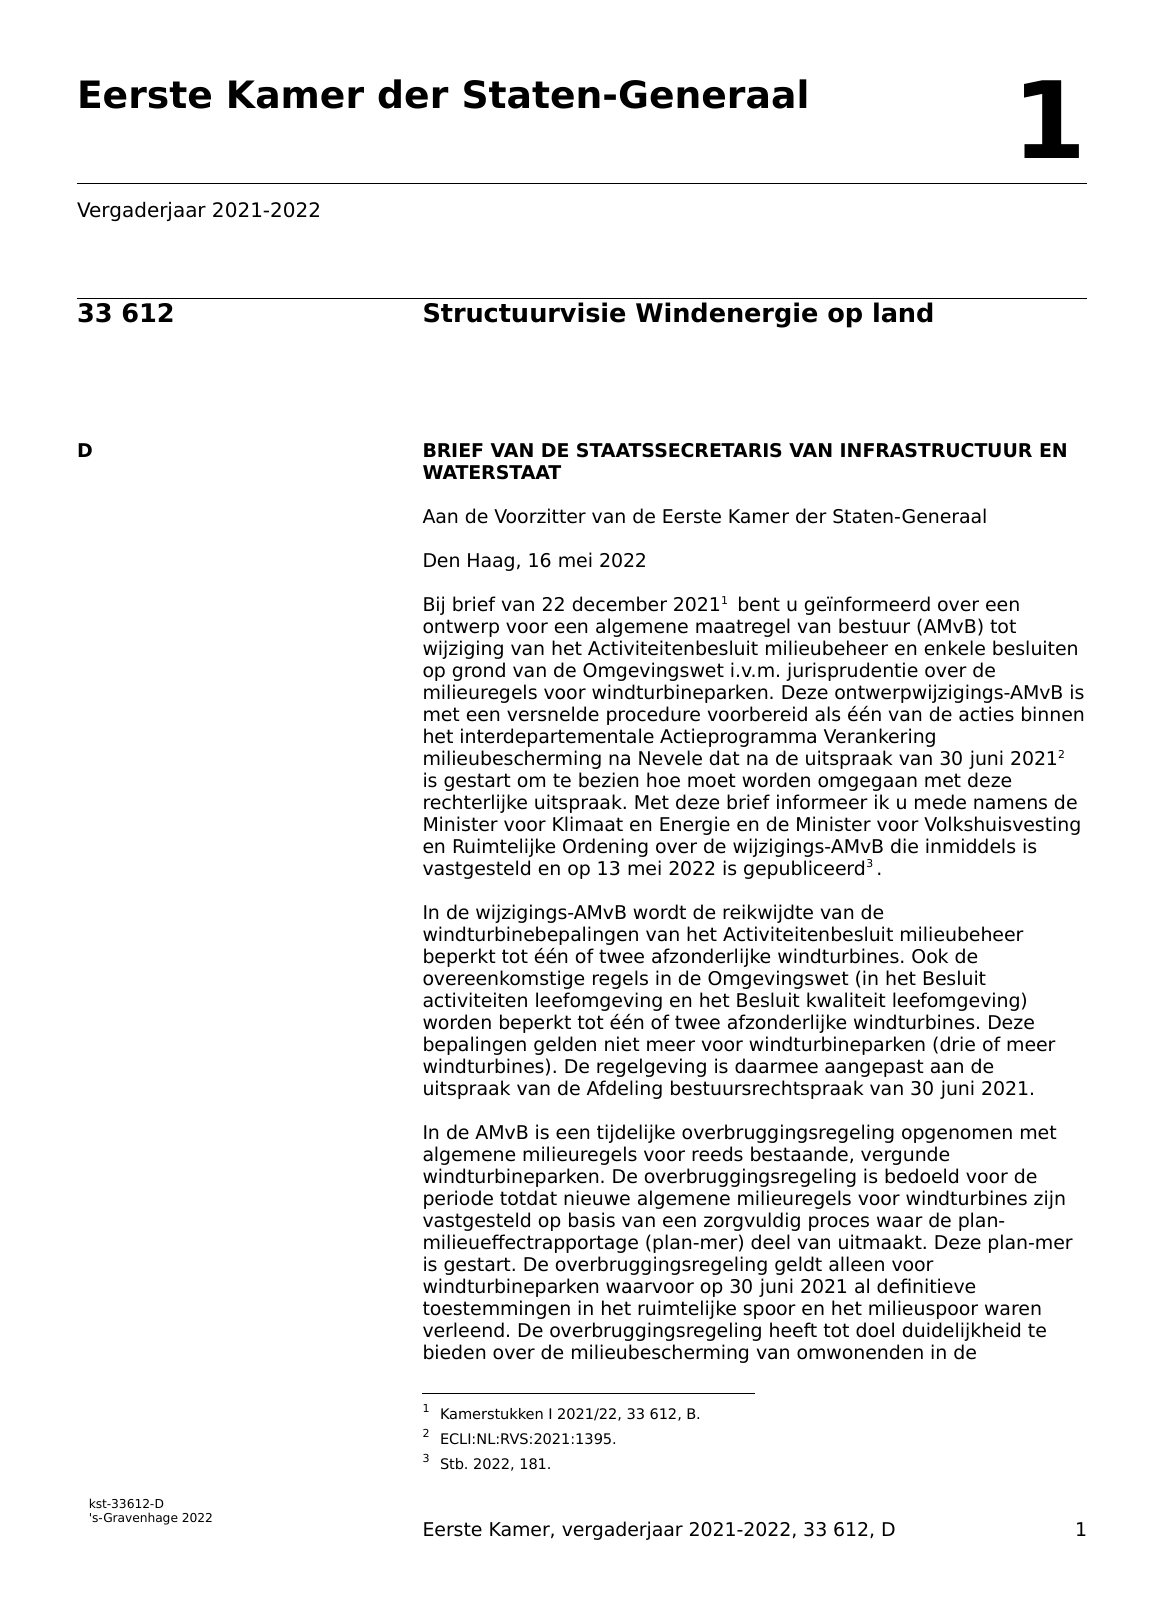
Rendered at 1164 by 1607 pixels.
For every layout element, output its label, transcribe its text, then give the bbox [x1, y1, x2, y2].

text Aan de Voorzitter van de Eerste Kamer der Staten-Generaal [422, 506, 1087, 528]
text In de AMvB is een tijdelijke overbruggingsregeling opgenomen met algemene milieuregels voor reeds bestaande, vergunde windturbineparken. De overbruggingsregeling is bedoeld voor de periode totdat nieuwe algemene milieuregels voor windturbines zijn vastgesteld op basis van een zorgvuldig proces waar de plan-milieueffectrapportage (plan-mer) deel van uitmaakt. Deze plan-mer is gestart. De overbruggingsregeling geldt alleen voor windturbineparken waarvoor op 30 juni 2021 al definitieve toestemmingen in het ruimtelijke spoor en het milieuspoor waren verleend. De overbruggingsregeling heeft tot doel duidelijkheid te bieden over de milieubescherming van omwonenden in de [422, 1122, 1087, 1364]
subtitle 33 612 Structuurvisie Windenergie op land [77, 299, 1087, 329]
text ECLI:NL:RVS:2021:1395. [422, 1427, 1087, 1449]
text Stb. 2022, 181. [422, 1452, 1087, 1474]
table_header Eerste Kamer der Staten-Generaal [77, 59, 886, 183]
text Bij brief van 22 december 2021 bent u geïnformeerd over een ontwerp voor een algemene maatregel van bestuur (AMvB) tot wijziging van het Activiteitenbesluit milieubeheer en enkele besluiten op grond van de Omgevingswet i.v.m. jurisprudentie over de milieuregels voor windturbineparken. Deze ontwerpwijzigings-AMvB is met een versnelde procedure voorbereid als één van de acties binnen het interdepartementale Actieprogramma Verankering milieubescherming na Nevele dat na de uitspraak van 30 juni 2021 is gestart om te bezien hoe moet worden omgegaan met deze rechterlijke uitspraak. Met deze brief informeer ik u mede namens de Minister voor Klimaat en Energie en de Minister voor Volkshuisvesting en Ruimtelijke Ordening over de wijzigings-AMvB die inmiddels is vastgesteld en op 13 mei 2022 is gepubliceerd. [422, 594, 1087, 880]
text kst-33612-D [88, 1497, 323, 1511]
text In de wijzigings-AMvB wordt de reikwijdte van de windturbinebepalingen van het Activiteitenbesluit milieubeheer beperkt tot één of twee afzonderlijke windturbines. Ook de overeenkomstige regels in de Omgevingswet (in het Besluit activiteiten leefomgeving en het Besluit kwaliteit leefomgeving) worden beperkt tot één of twee afzonderlijke windturbines. Deze bepalingen gelden niet meer voor windturbineparken (drie of meer windturbines). De regelgeving is daarmee aangepast aan de uitspraak van de Afdeling bestuursrechtspraak van 30 juni 2021. [422, 902, 1087, 1100]
table_cell Vergaderjaar 2021-2022 [77, 184, 1087, 298]
subtitle D BRIEF VAN DE STAATSSECRETARIS VAN INFRASTRUCTUUR EN WATERSTAAT [77, 440, 1087, 484]
table_header 1 [886, 59, 1087, 183]
text 's-Gravenhage 2022 [88, 1511, 323, 1525]
text Kamerstukken I 2021/22, 33 612, B. [422, 1402, 1087, 1424]
text Den Haag, 16 mei 2022 [422, 550, 1087, 572]
